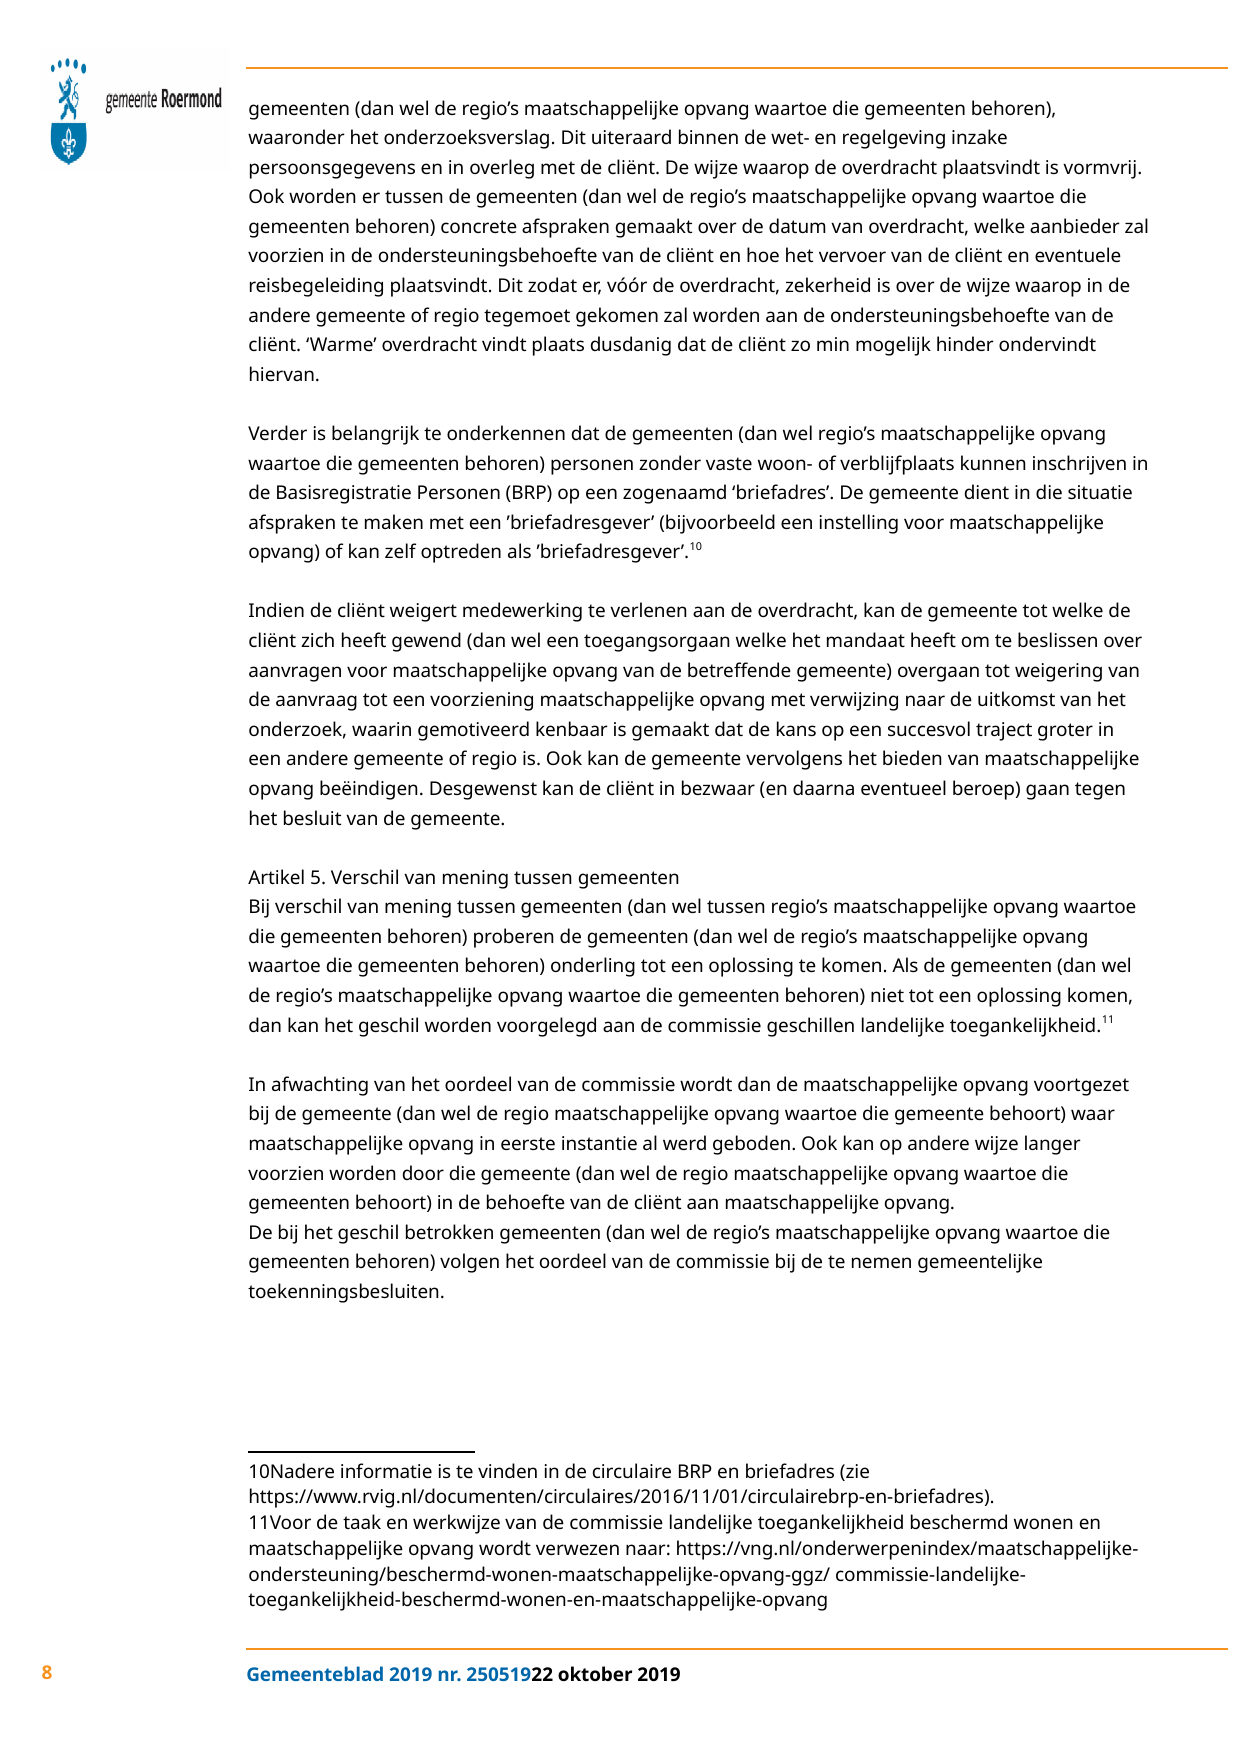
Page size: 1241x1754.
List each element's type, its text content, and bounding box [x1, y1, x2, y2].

picture [41, 47, 231, 172]
text gemeenten (dan wel de regio’s maatschappelijke opvang waartoe die gemeenten behoren), waaronder het onderzoeksverslag. Dit uiteraard binnen de wet- en regelgeving inzake persoonsgegevens en in overleg met de cliënt. De wijze waarop de overdracht plaatsvindt is vormvrij. [248, 95, 1152, 180]
text Nadere informatie is te vinden in de circulaire BRP en briefadres (zie https://www.rvig.nl/documenten/circulaires/2016/11/01/circulairebrp-en-briefadres). [248, 1458, 1152, 1509]
text Voor de taak en werkwijze van de commissie landelijke toegankelijkheid beschermd wonen en maatschappelijke opvang wordt verwezen naar: https://vng.nl/onderwerpenindex/maatschappelijke-ondersteuning/beschermd-wonen-maatschappelijke-opvang-ggz/ commissie-landelijke-toegankelijkheid-beschermd-wonen-en-maatschappelijke-opvang [248, 1509, 1152, 1612]
text Verder is belangrijk te onderkennen dat de gemeenten (dan wel regio’s maatschappelijke opvang waartoe die gemeenten behoren) personen zonder vaste woon- of verblijfplaats kunnen inschrijven in de Basisregistratie Personen (BRP) op een zogenaamd ‘briefadres’. De gemeente dient in die situatie afspraken te maken met een ’briefadresgever’ (bijvoorbeeld een instelling voor maatschappelijke opvang) of kan zelf optreden als ’briefadresgever’. [248, 420, 1152, 564]
text De bij het geschil betrokken gemeenten (dan wel de regio’s maatschappelijke opvang waartoe die gemeenten behoren) volgen het oordeel van de commissie bij de te nemen gemeentelijke toekenningsbesluiten. [248, 1219, 1152, 1304]
text Indien de cliënt weigert medewerking te verlenen aan de overdracht, kan de gemeente tot welke de cliënt zich heeft gewend (dan wel een toegangsorgaan welke het mandaat heeft om te beslissen over aanvragen voor maatschappelijke opvang van de betreffende gemeente) overgaan tot weigering van de aanvraag tot een voorziening maatschappelijke opvang met verwijzing naar de uitkomst van het onderzoek, waarin gemotiveerd kenbaar is gemaakt dat de kans op een succesvol traject groter in een andere gemeente of regio is. Ook kan de gemeente vervolgens het bieden van maatschappelijke opvang beëindigen. Desgewenst kan de cliënt in bezwaar (en daarna eventueel beroep) gaan tegen het besluit van de gemeente. [248, 598, 1152, 831]
text Bij verschil van mening tussen gemeenten (dan wel tussen regio’s maatschappelijke opvang waartoe die gemeenten behoren) proberen de gemeenten (dan wel de regio’s maatschappelijke opvang waartoe die gemeenten behoren) onderling tot een oplossing te komen. Als de gemeenten (dan wel de regio’s maatschappelijke opvang waartoe die gemeenten behoren) niet tot een oplossing komen, dan kan het geschil worden voorgelegd aan de commissie geschillen landelijke toegankelijkheid. [248, 893, 1152, 1038]
text In afwachting van het oordeel van de commissie wordt dan de maatschappelijke opvang voortgezet bij de gemeente (dan wel de regio maatschappelijke opvang waartoe die gemeente behoort) waar maatschappelijke opvang in eerste instantie al werd geboden. Ook kan op andere wijze langer voorzien worden door die gemeente (dan wel de regio maatschappelijke opvang waartoe die gemeenten behoort) in de behoefte van de cliënt aan maatschappelijke opvang. [248, 1071, 1152, 1215]
text Ook worden er tussen de gemeenten (dan wel de regio’s maatschappelijke opvang waartoe die gemeenten behoren) concrete afspraken gemaakt over de datum van overdracht, welke aanbieder zal voorzien in de ondersteuningsbehoefte van de cliënt en hoe het vervoer van de cliënt en eventuele reisbegeleiding plaatsvindt. Dit zodat er, vóór de overdracht, zekerheid is over de wijze waarop in de andere gemeente of regio tegemoet gekomen zal worden aan de ondersteuningsbehoefte van de cliënt. ‘Warme’ overdracht vindt plaats dusdanig dat de cliënt zo min mogelijk hinder ondervindt hiervan. [248, 183, 1152, 387]
text Artikel 5. Verschil van mening tussen gemeenten [248, 864, 1152, 890]
